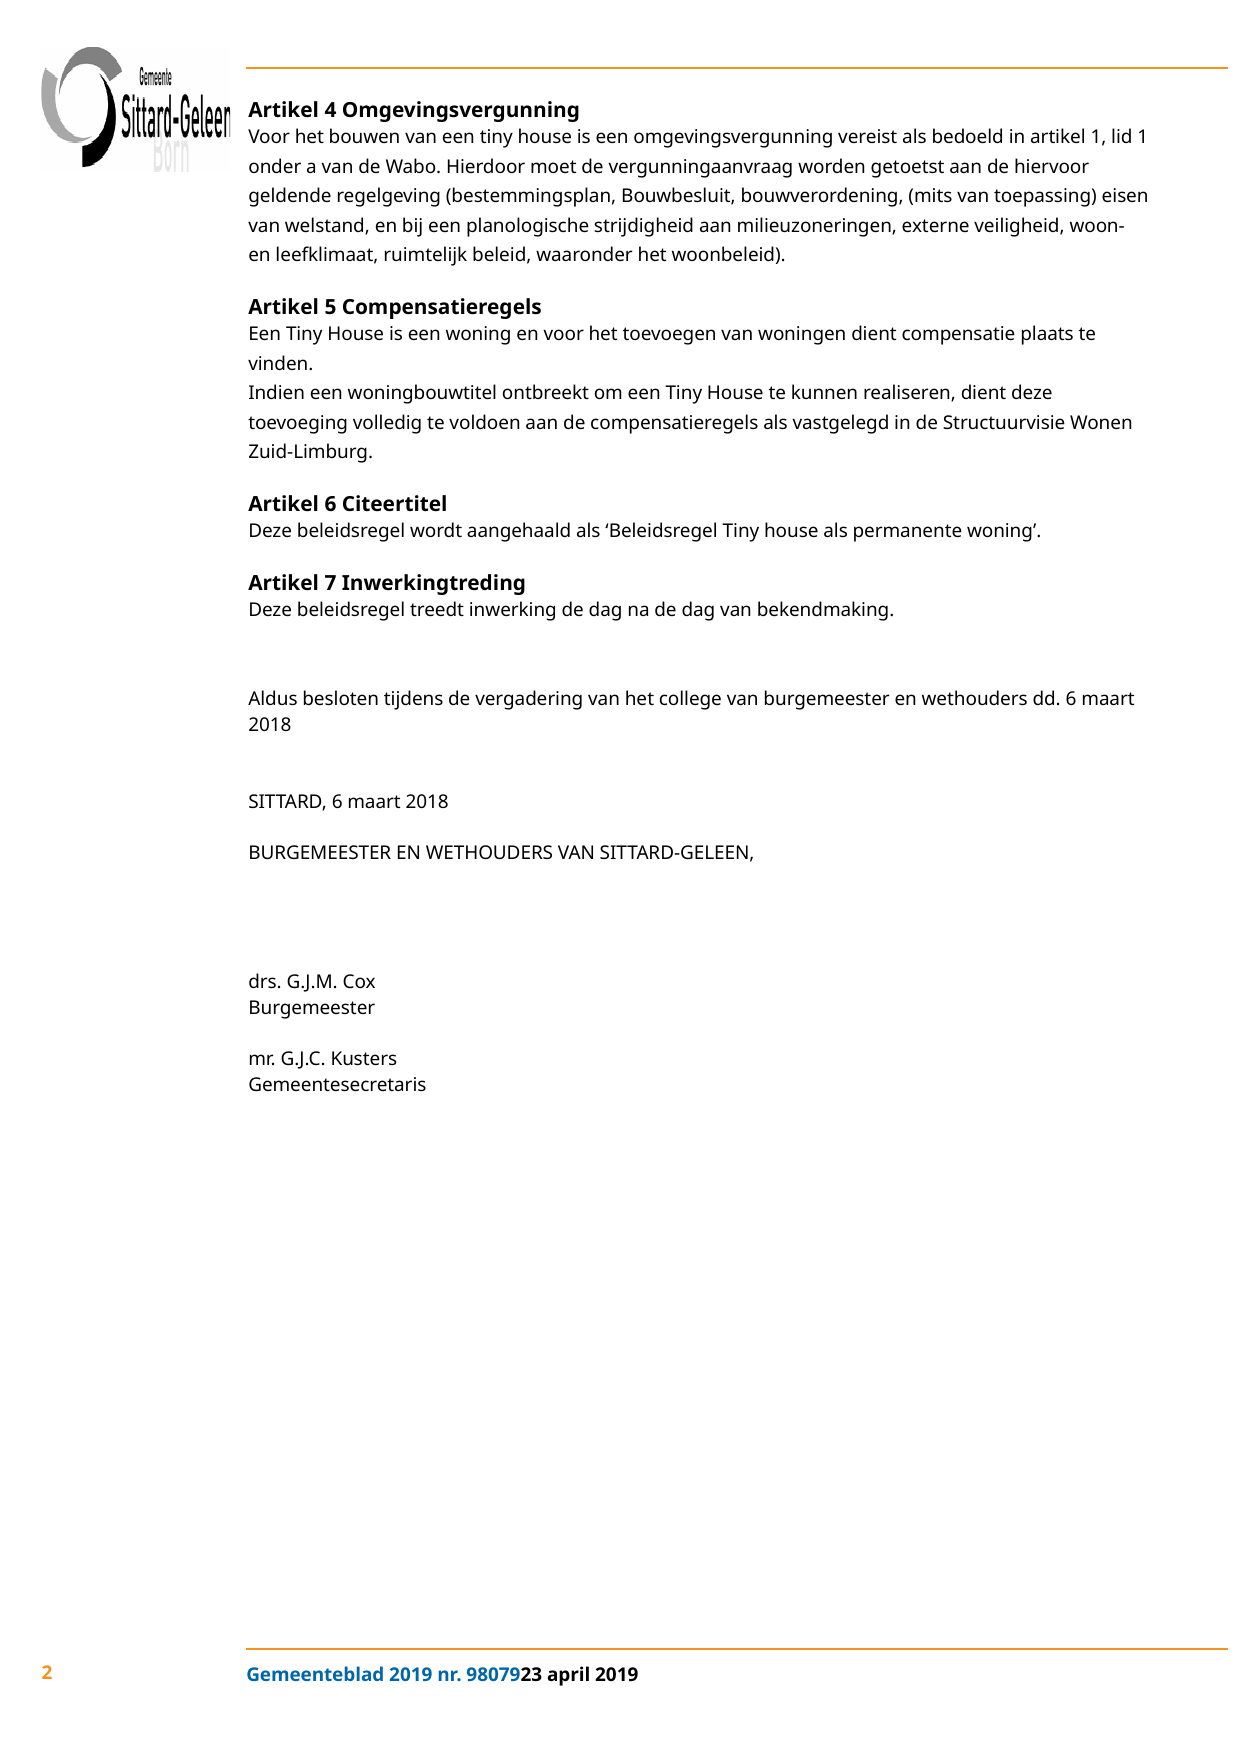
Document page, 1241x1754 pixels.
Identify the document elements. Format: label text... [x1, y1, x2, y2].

text Gemeentesecretaris [248, 1071, 1152, 1097]
text drs. G.J.M. Cox [248, 968, 1152, 994]
text Deze beleidsregel treedt inwerking de dag na de dag van bekendmaking. [248, 596, 1152, 622]
text Indien een woningbouwtitel ontbreekt om een Tiny House te kunnen realiseren, dient deze toevoeging volledig te voldoen aan de compensatieregels als vastgelegd in de Structuurvisie Wonen Zuid-Limburg. [248, 379, 1152, 464]
text Artikel 4 Omgevingsvergunning [248, 95, 1152, 123]
text Een Tiny House is een woning en voor het toevoegen van woningen dient compensatie plaats te vinden. [248, 320, 1152, 376]
text Aldus besloten tijdens de vergadering van het college van burgemeester en wethouders dd. 6 maart 2018 [248, 685, 1152, 737]
text Artikel 7 Inwerkingtreding [248, 568, 1152, 596]
text BURGEMEESTER EN WETHOUDERS VAN SITTARD-GELEEN, [248, 839, 1152, 865]
picture [41, 47, 231, 172]
text Artikel 6 Citeertitel [248, 489, 1152, 518]
text Voor het bouwen van een tiny house is een omgevingsvergunning vereist als bedoeld in artikel 1, lid 1 onder a van de Wabo. Hierdoor moet de vergunningaanvraag worden getoetst aan de hiervoor geldende regelgeving (bestemmingsplan, Bouwbesluit, bouwverordening, (mits van toepassing) eisen van welstand, en bij een planologische strijdigheid aan milieuzoneringen, externe veiligheid, woon- en leefklimaat, ruimtelijk beleid, waaronder het woonbeleid). [248, 123, 1152, 267]
text SITTARD, 6 maart 2018 [248, 788, 1152, 814]
text Artikel 5 Compensatieregels [248, 292, 1152, 320]
text Deze beleidsregel wordt aangehaald als ‘Beleidsregel Tiny house als permanente woning’. [248, 518, 1152, 543]
text mr. G.J.C. Kusters [248, 1045, 1152, 1071]
text Burgemeester [248, 994, 1152, 1020]
